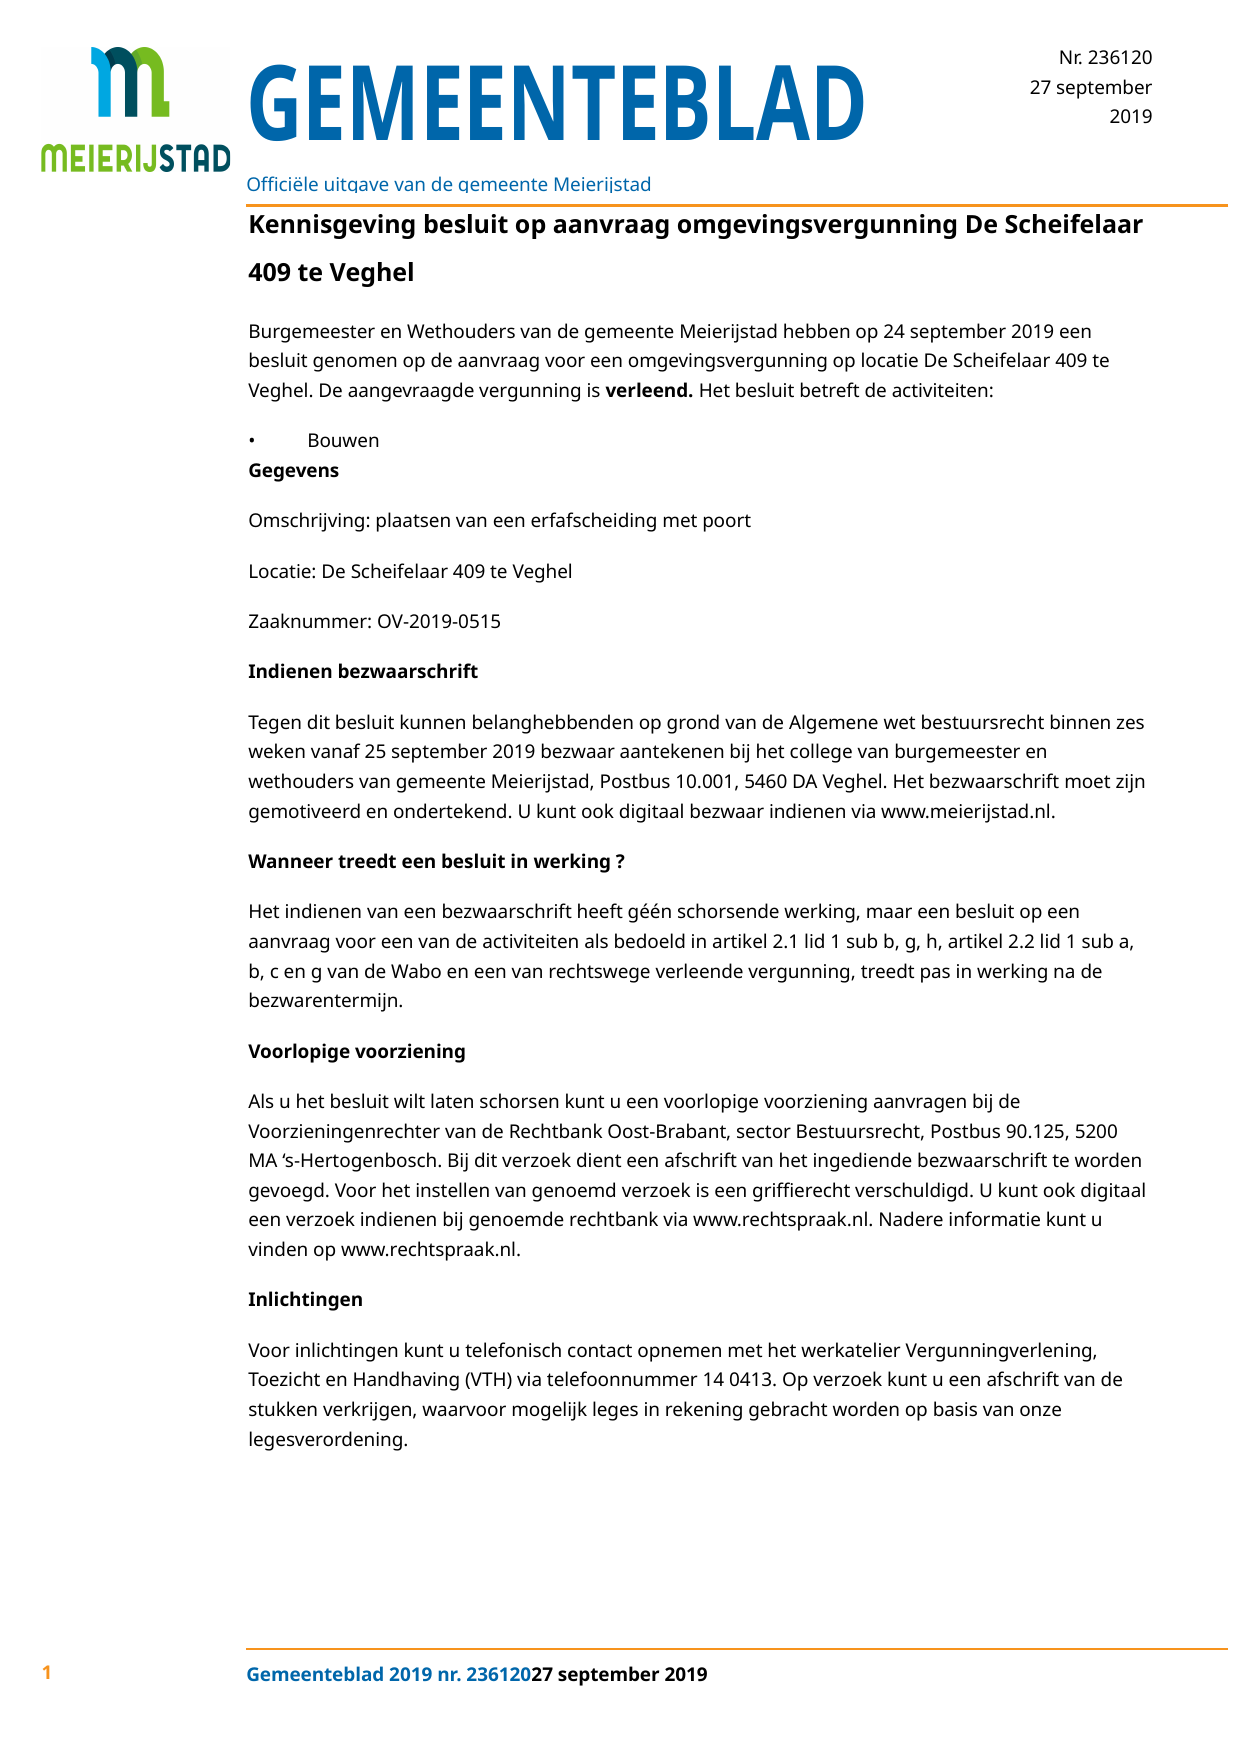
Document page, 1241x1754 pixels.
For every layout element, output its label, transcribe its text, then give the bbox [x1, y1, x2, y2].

text Zaaknummer: OV-2019-0515 [248, 608, 1152, 634]
text Tegen dit besluit kunnen belanghebbenden op grond van de Algemene wet bestuursrecht binnen zes weken vanaf 25 september 2019 bezwaar aantekenen bij het college van burgemeester en wethouders van gemeente Meierijstad, Postbus 10.001, 5460 DA Veghel. Het bezwaarschrift moet zijn gemotiveerd en ondertekend. U kunt ook digitaal bezwaar indienen via www.meierijstad.nl. [248, 709, 1152, 824]
text Burgemeester en Wethouders van de gemeente Meierijstad hebben op 24 september 2019 een besluit genomen op de aanvraag voor een omgevingsvergunning op locatie De Scheifelaar 409 te Veghel. De aangevraagde vergunning is verleend. Het besluit betreft de activiteiten: [248, 318, 1152, 403]
text Wanneer treedt een besluit in werking ? [248, 848, 1152, 874]
text Als u het besluit wilt laten schorsen kunt u een voorlopige voorziening aanvragen bij de Voorzieningenrechter van de Rechtbank Oost-Brabant, sector Bestuursrecht, Postbus 90.125, 5200 MA ‘s-Hertogenbosch. Bij dit verzoek dient een afschrift van het ingediende bezwaarschrift te worden gevoegd. Voor het instellen van genoemd verzoek is een griffierecht verschuldigd. U kunt ook digitaal een verzoek indienen bij genoemde rechtbank via www.rechtspraak.nl. Nadere informatie kunt u vinden op www.rechtspraak.nl. [248, 1088, 1152, 1262]
text Omschrijving: plaatsen van een erfafscheiding met poort [248, 507, 1152, 533]
list Bouwen [248, 427, 1152, 453]
text Locatie: De Scheifelaar 409 te Veghel [248, 558, 1152, 584]
text Gegevens [248, 457, 1152, 483]
text Indienen bezwaarschrift [248, 659, 1152, 684]
text Inlichtingen [248, 1287, 1152, 1312]
text Kennisgeving besluit op aanvraag omgevingsvergunning De Scheifelaar 409 te Veghel [248, 207, 1152, 288]
text Voor inlichtingen kunt u telefonisch contact opnemen met het werkatelier Vergunningverlening, Toezicht en Handhaving (VTH) via telefoonnummer 14 0413. Op verzoek kunt u een afschrift van de stukken verkrijgen, waarvoor mogelijk leges in rekening gebracht worden op basis van onze legesverordening. [248, 1337, 1152, 1452]
text Voorlopige voorziening [248, 1038, 1152, 1064]
picture [41, 47, 231, 172]
text Het indienen van een bezwaarschrift heeft géén schorsende werking, maar een besluit op een aanvraag voor een van de activiteiten als bedoeld in artikel 2.1 lid 1 sub b, g, h, artikel 2.2 lid 1 sub a, b, c en g van de Wabo en een van rechtswege verleende vergunning, treedt pas in werking na de bezwarentermijn. [248, 899, 1152, 1013]
